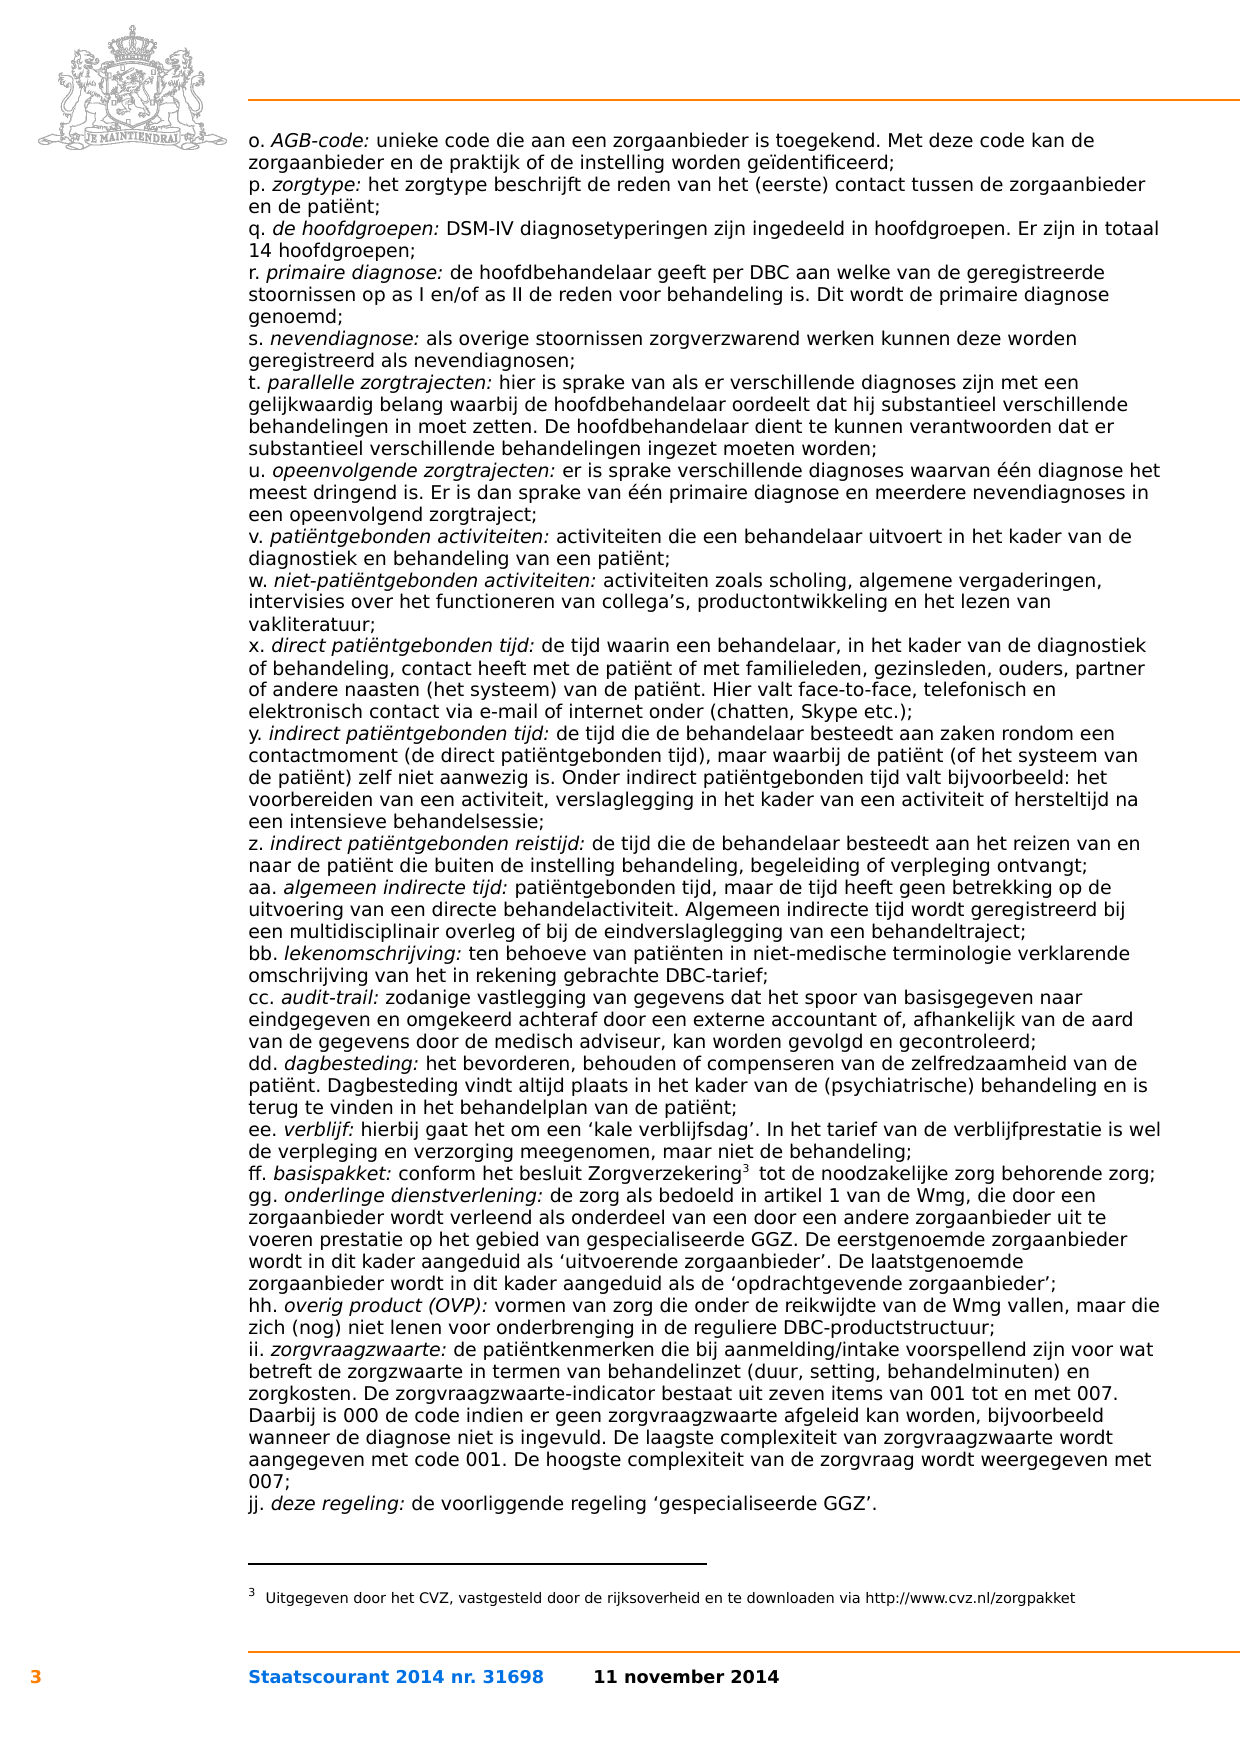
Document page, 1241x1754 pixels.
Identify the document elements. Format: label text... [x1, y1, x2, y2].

text ee. verblijf: hierbij gaat het om een ‘kale verblijfsdag’. In het tarief van de verblijfprestatie is wel de verpleging en verzorging meegenomen, maar niet de behandeling; [248, 1119, 1163, 1163]
text jj. deze regeling: de voorliggende regeling ‘gespecialiseerde GGZ’. [248, 1493, 1163, 1514]
text y. indirect patiëntgebonden tijd: de tijd die de behandelaar besteedt aan zaken rondom een contactmoment (de direct patiëntgebonden tijd), maar waarbij de patiënt (of het systeem van de patiënt) zelf niet aanwezig is. Onder indirect patiëntgebonden tijd valt bijvoorbeeld: het voorbereiden van een activiteit, verslaglegging in het kader van een activiteit of hersteltijd na een intensieve behandelsessie; [248, 723, 1163, 833]
text o. AGB-code: unieke code die aan een zorgaanbieder is toegekend. Met deze code kan de zorgaanbieder en de praktijk of de instelling worden geïdentificeerd; [248, 130, 1163, 174]
text r. primaire diagnose: de hoofdbehandelaar geeft per DBC aan welke van de geregistreerde stoornissen op as I en/of as II de reden voor behandeling is. Dit wordt de primaire diagnose genoemd; [248, 262, 1163, 328]
text v. patiëntgebonden activiteiten: activiteiten die een behandelaar uitvoert in het kader van de diagnostiek en behandeling van een patiënt; [248, 526, 1163, 569]
text aa. algemeen indirecte tijd: patiëntgebonden tijd, maar de tijd heeft geen betrekking op de uitvoering van een directe behandelactiviteit. Algemeen indirecte tijd wordt geregistreerd bij een multidisciplinair overleg of bij de eindverslaglegging van een behandeltraject; [248, 877, 1163, 943]
text u. opeenvolgende zorgtrajecten: er is sprake verschillende diagnoses waarvan één diagnose het meest dringend is. Er is dan sprake van één primaire diagnose en meerdere nevendiagnoses in een opeenvolgend zorgtraject; [248, 459, 1163, 526]
text q. de hoofdgroepen: DSM-IV diagnosetyperingen zijn ingedeeld in hoofdgroepen. Er zijn in totaal 14 hoofdgroepen; [248, 218, 1163, 262]
text bb. lekenomschrijving: ten behoeve van patiënten in niet-medische terminologie verklarende omschrijving van het in rekening gebrachte DBC-tarief; [248, 943, 1163, 987]
picture [38, 25, 227, 150]
text ii. zorgvraagzwaarte: de patiëntkenmerken die bij aanmelding/intake voorspellend zijn voor wat betreft de zorgzwaarte in termen van behandelinzet (duur, setting, behandelminuten) en zorgkosten. De zorgvraagzwaarte-indicator bestaat uit zeven items van 001 tot en met 007. Daarbij is 000 de code indien er geen zorgvraagzwaarte afgeleid kan worden, bijvoorbeeld wanneer de diagnose niet is ingevuld. De laagste complexiteit van zorgvraagzwaarte wordt aangegeven met code 001. De hoogste complexiteit van de zorgvraag wordt weergegeven met 007; [248, 1339, 1163, 1493]
text z. indirect patiëntgebonden reistijd: de tijd die de behandelaar besteedt aan het reizen van en naar de patiënt die buiten de instelling behandeling, begeleiding of verpleging ontvangt; [248, 833, 1163, 877]
text x. direct patiëntgebonden tijd: de tijd waarin een behandelaar, in het kader van de diagnostiek of behandeling, contact heeft met de patiënt of met familieleden, gezinsleden, ouders, partner of andere naasten (het systeem) van de patiënt. Hier valt face-to-face, telefonisch en elektronisch contact via e-mail of internet onder (chatten, Skype etc.); [248, 635, 1163, 723]
text cc. audit-trail: zodanige vastlegging van gegevens dat het spoor van basisgegeven naar eindgegeven en omgekeerd achteraf door een externe accountant of, afhankelijk van de aard van de gegevens door de medisch adviseur, kan worden gevolgd en gecontroleerd; [248, 987, 1163, 1053]
text p. zorgtype: het zorgtype beschrijft de reden van het (eerste) contact tussen de zorgaanbieder en de patiënt; [248, 174, 1163, 218]
text gg. onderlinge dienstverlening: de zorg als bedoeld in artikel 1 van de Wmg, die door een zorgaanbieder wordt verleend als onderdeel van een door een andere zorgaanbieder uit te voeren prestatie op het gebied van gespecialiseerde GGZ. De eerstgenoemde zorgaanbieder wordt in dit kader aangeduid als ‘uitvoerende zorgaanbieder’. De laatstgenoemde zorgaanbieder wordt in dit kader aangeduid als de ‘opdrachtgevende zorgaanbieder’; [248, 1185, 1163, 1295]
text Uitgegeven door het CVZ, vastgesteld door de rijksoverheid en te downloaden via http://www.cvz.nl/zorgpakket [248, 1586, 1163, 1608]
text dd. dagbesteding: het bevorderen, behouden of compenseren van de zelfredzaamheid van de patiënt. Dagbesteding vindt altijd plaats in het kader van de (psychiatrische) behandeling en is terug te vinden in het behandelplan van de patiënt; [248, 1053, 1163, 1119]
text ff. basispakket: conform het besluit Zorgverzekering tot de noodzakelijke zorg behorende zorg; [248, 1163, 1163, 1185]
text hh. overig product (OVP): vormen van zorg die onder de reikwijdte van de Wmg vallen, maar die zich (nog) niet lenen voor onderbrenging in de reguliere DBC-productstructuur; [248, 1295, 1163, 1339]
text t. parallelle zorgtrajecten: hier is sprake van als er verschillende diagnoses zijn met een gelijkwaardig belang waarbij de hoofdbehandelaar oordeelt dat hij substantieel verschillende behandelingen in moet zetten. De hoofdbehandelaar dient te kunnen verantwoorden dat er substantieel verschillende behandelingen ingezet moeten worden; [248, 372, 1163, 459]
text w. niet-patiëntgebonden activiteiten: activiteiten zoals scholing, algemene vergaderingen, intervisies over het functioneren van collega’s, productontwikkeling en het lezen van vakliteratuur; [248, 569, 1163, 635]
text s. nevendiagnose: als overige stoornissen zorgverzwarend werken kunnen deze worden geregistreerd als nevendiagnosen; [248, 328, 1163, 372]
